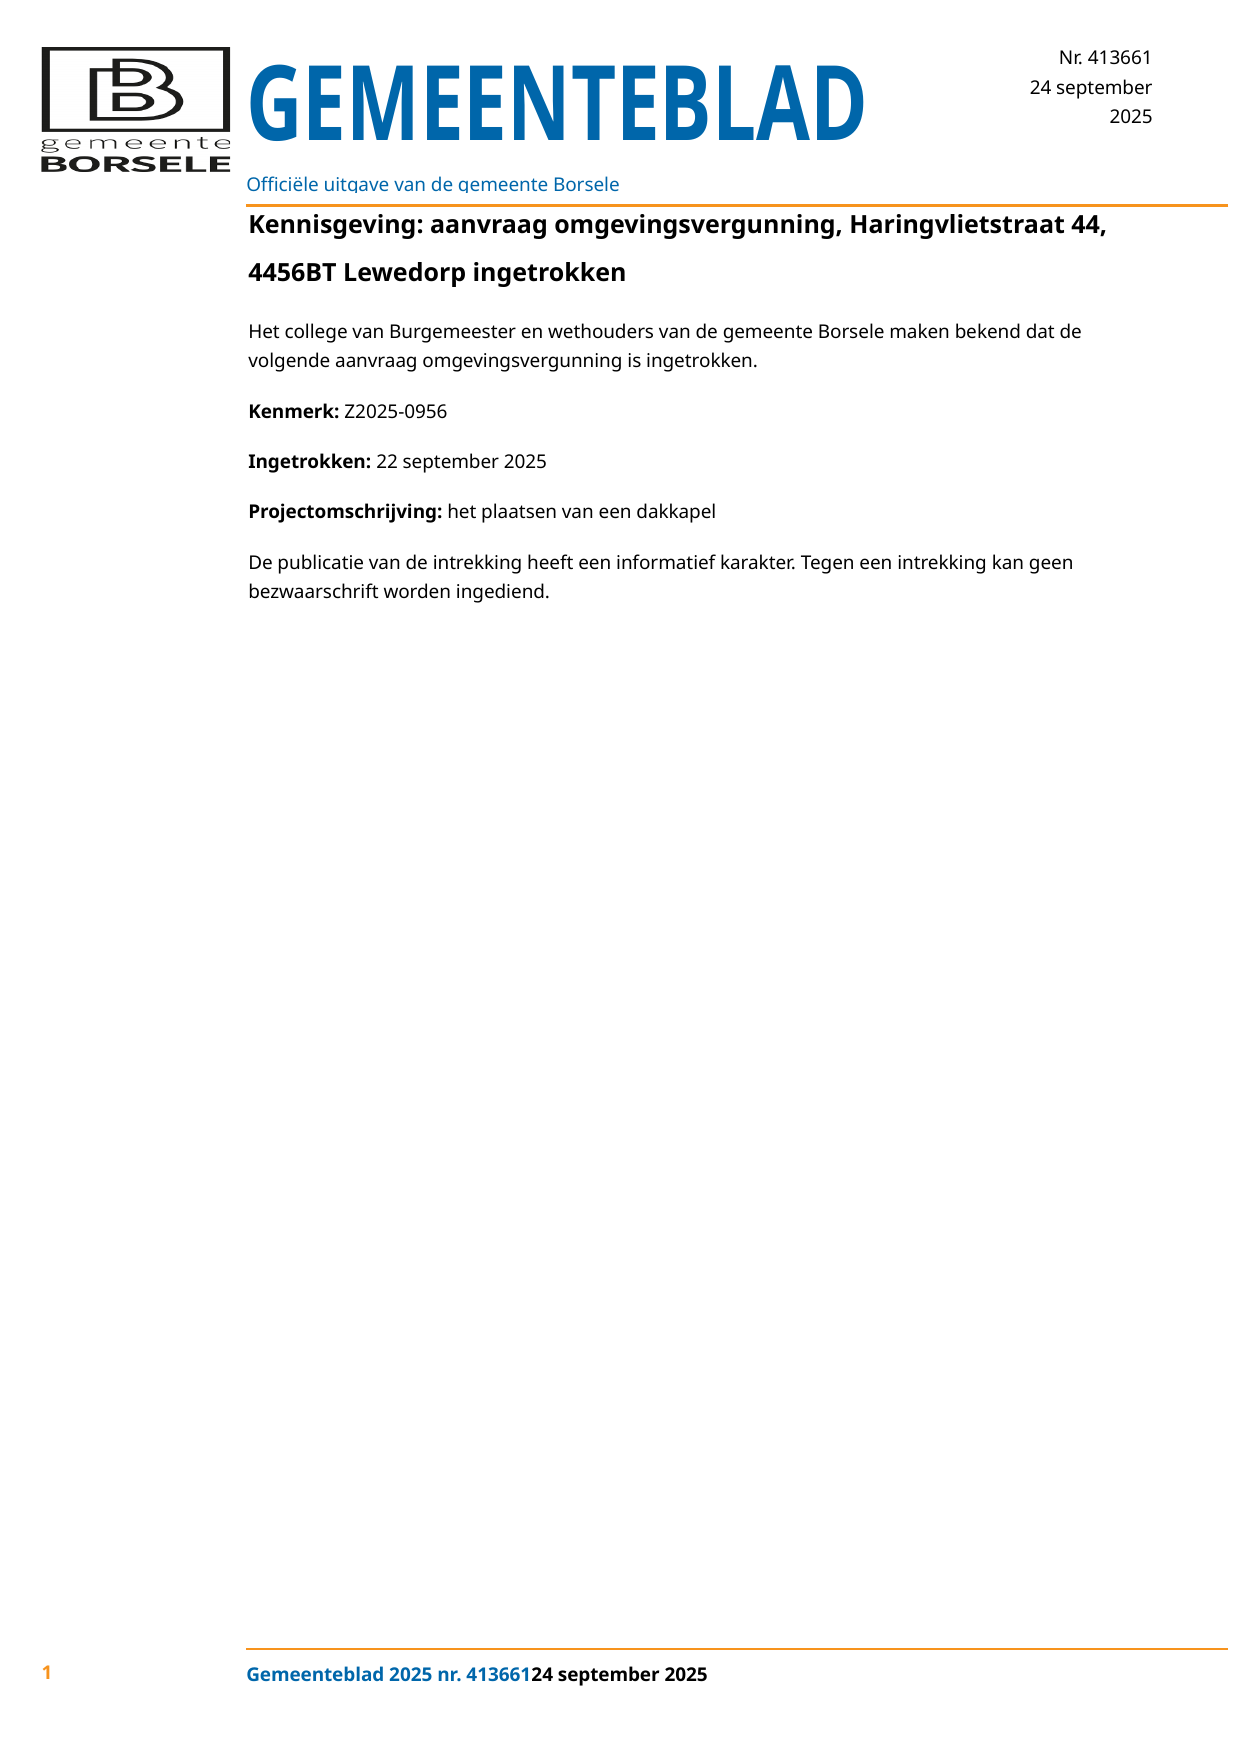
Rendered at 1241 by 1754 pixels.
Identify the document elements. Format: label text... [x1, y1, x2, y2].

text Kennisgeving: aanvraag omgevingsvergunning, Haringvlietstraat 44, 4456BT Lewedorp ingetrokken [248, 207, 1152, 288]
text Ingetrokken: 22 september 2025 [248, 448, 1152, 474]
text Kenmerk: Z2025-0956 [248, 398, 1152, 424]
text De publicatie van de intrekking heeft een informatief karakter. Tegen een intrekking kan geen bezwaarschrift worden ingediend. [248, 549, 1152, 604]
text Het college van Burgemeester en wethouders van de gemeente Borsele maken bekend dat de volgende aanvraag omgevingsvergunning is ingetrokken. [248, 318, 1152, 373]
picture [41, 47, 231, 172]
text Projectomschrijving: het plaatsen van een dakkapel [248, 499, 1152, 524]
